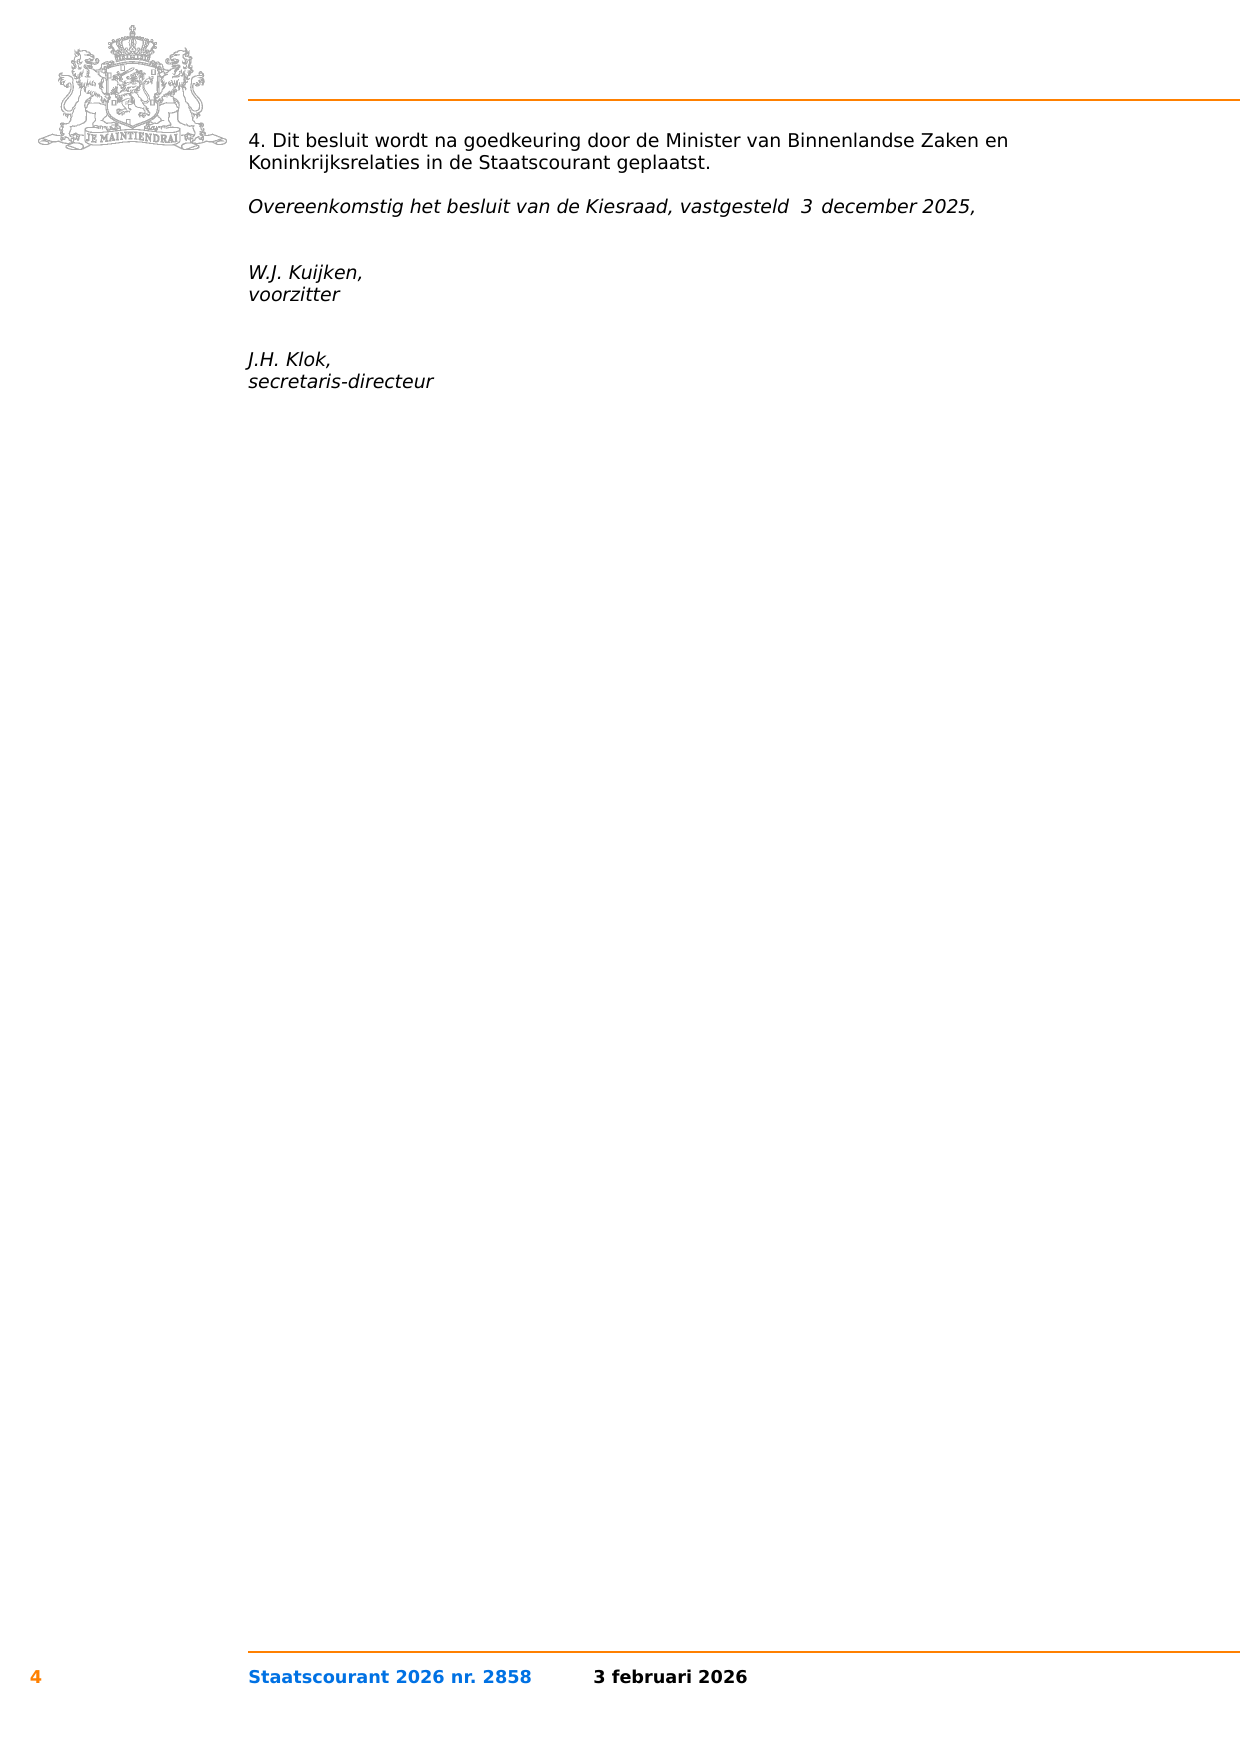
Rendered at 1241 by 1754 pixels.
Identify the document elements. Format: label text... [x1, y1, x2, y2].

text Overeenkomstig het besluit van de Kiesraad, vastgesteld 3 december 2025, [248, 196, 1163, 218]
text 4. Dit besluit wordt na goedkeuring door de Minister van Binnenlandse Zaken en Koninkrijksrelaties in de Staatscourant geplaatst. [248, 130, 1163, 174]
text J.H. Klok, secretaris-directeur [248, 327, 1163, 393]
picture [38, 25, 227, 150]
text W.J. Kuijken, voorzitter [248, 239, 1163, 306]
